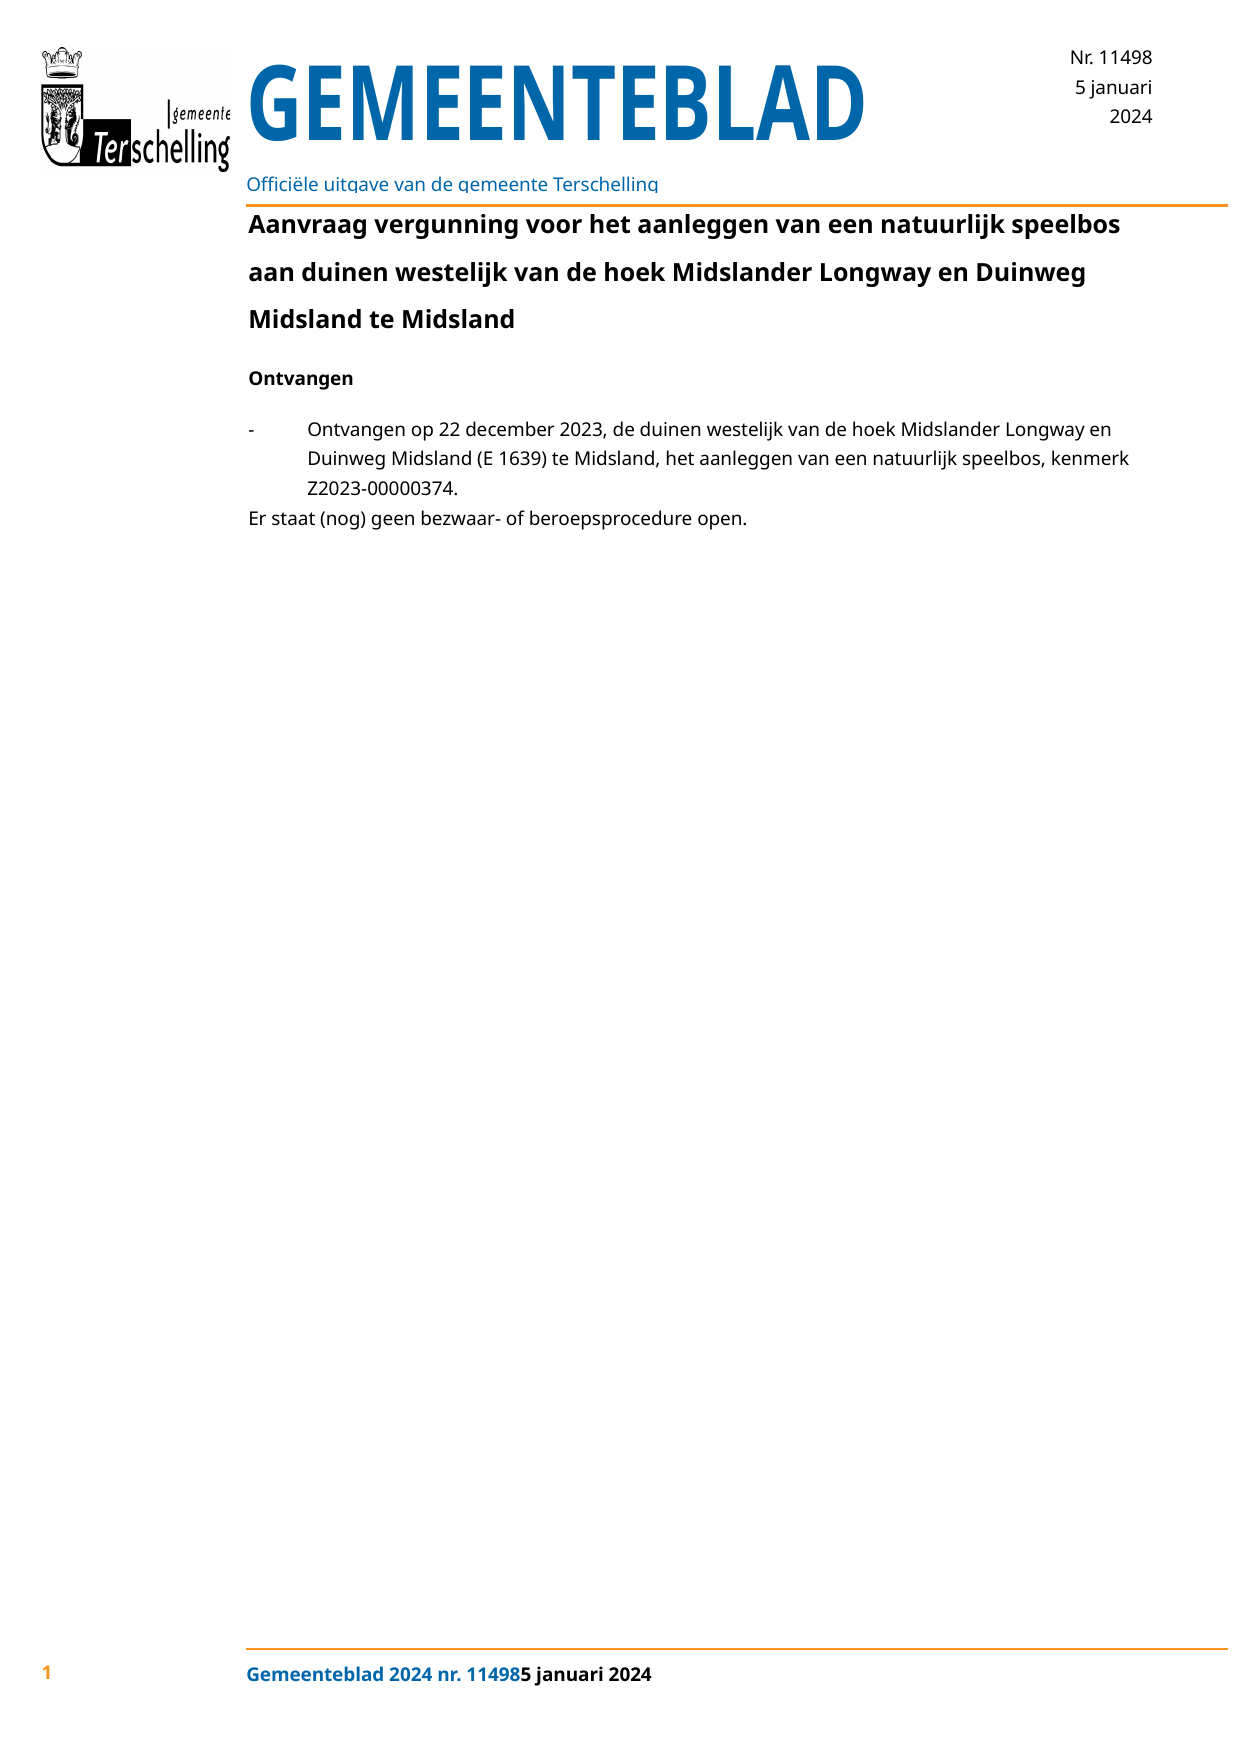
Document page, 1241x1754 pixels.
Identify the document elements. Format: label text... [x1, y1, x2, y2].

picture [41, 47, 231, 172]
list Ontvangen op 22 december 2023, de duinen westelijk van de hoek Midslander Longway en Duinweg Midsland (E 1639) te Midsland, het aanleggen van een natuurlijk speelbos, kenmerk Z2023-00000374. [248, 416, 1152, 501]
text Ontvangen [248, 366, 1152, 391]
text Aanvraag vergunning voor het aanleggen van een natuurlijk speelbos aan duinen westelijk van de hoek Midslander Longway en Duinweg Midsland te Midsland [248, 207, 1152, 336]
text Er staat (nog) geen bezwaar- of beroepsprocedure open. [248, 505, 1152, 530]
